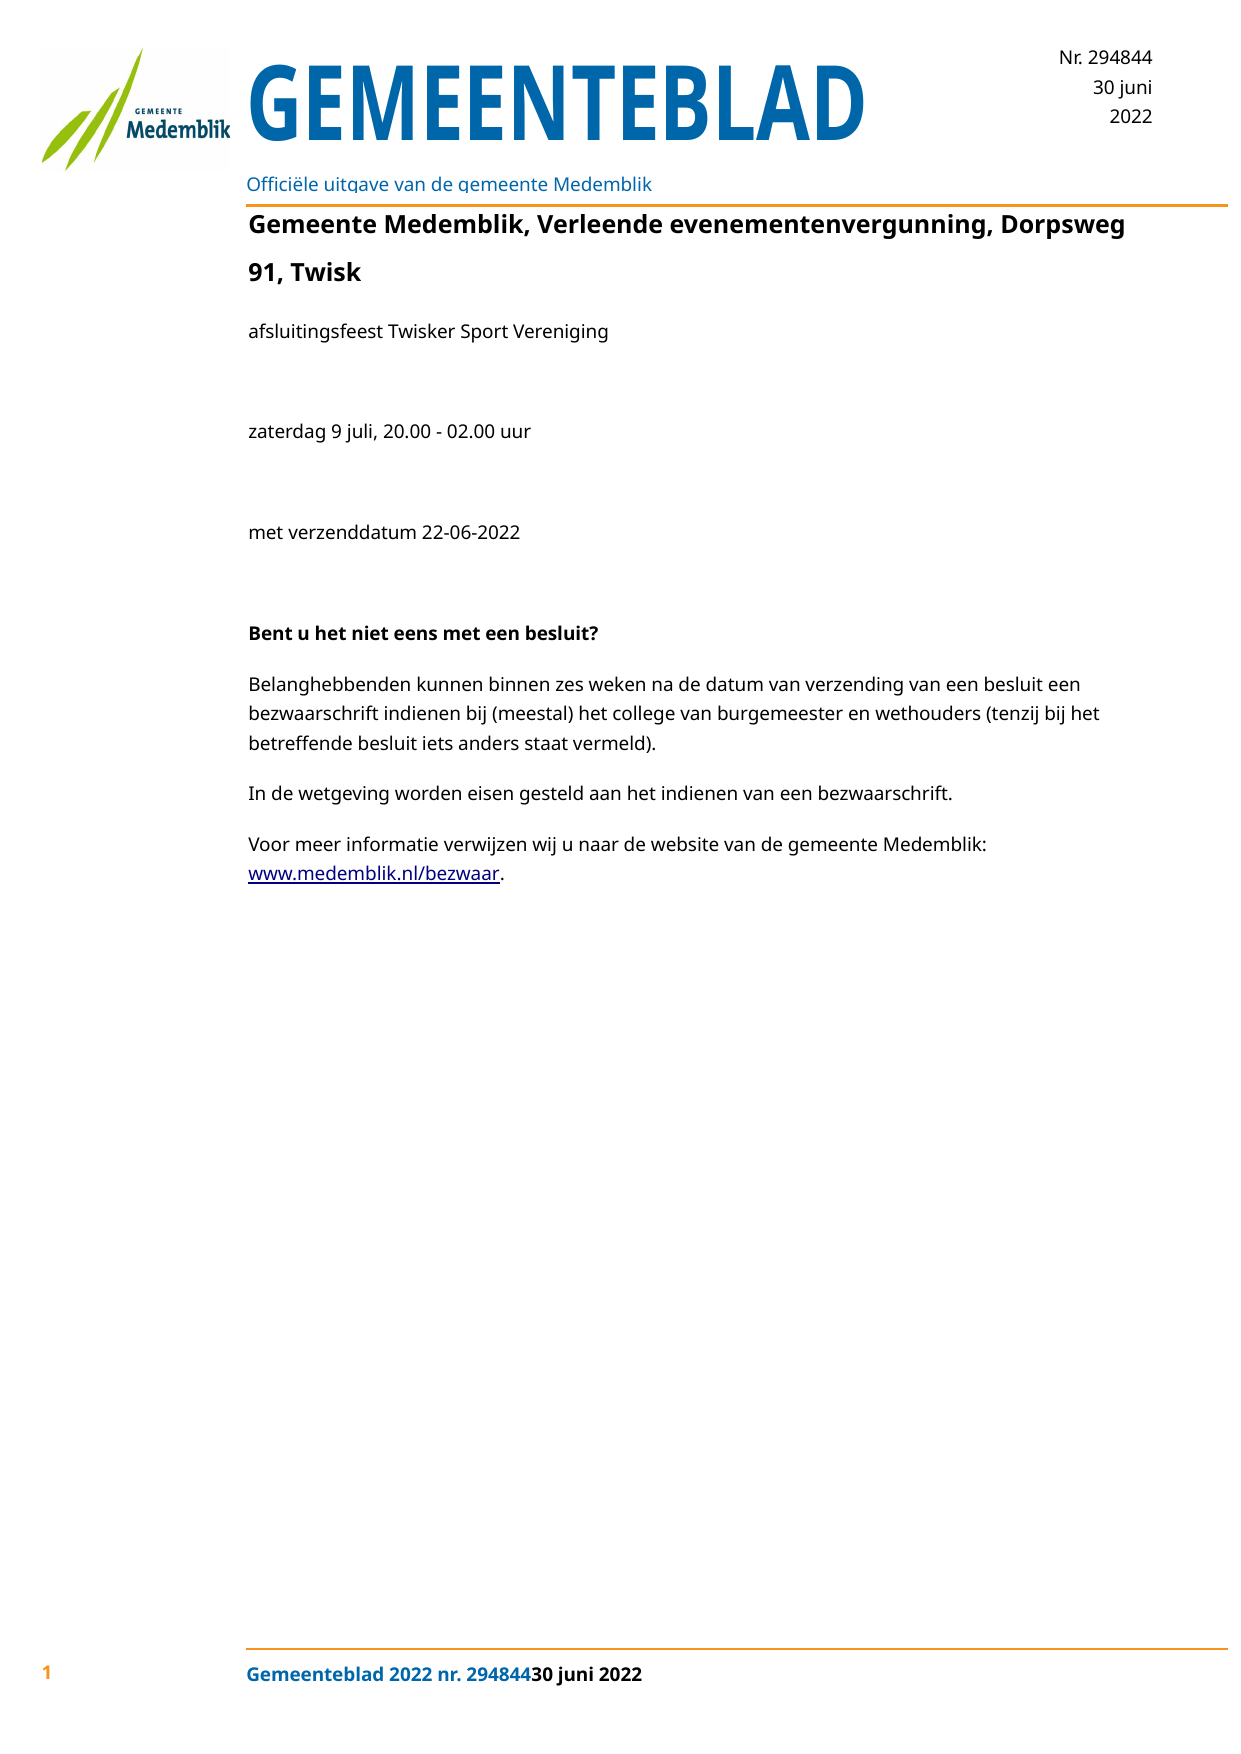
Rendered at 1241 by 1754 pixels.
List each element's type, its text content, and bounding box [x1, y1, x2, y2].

text Belanghebbenden kunnen binnen zes weken na de datum van verzending van een besluit een bezwaarschrift indienen bij (meestal) het college van burgemeester en wethouders (tenzij bij het betreffende besluit iets anders staat vermeld). [248, 671, 1152, 756]
text Bent u het niet eens met een besluit? [248, 620, 1152, 646]
text zaterdag 9 juli, 20.00 - 02.00 uur [248, 419, 1152, 444]
text Voor meer informatie verwijzen wij u naar de website van de gemeente Medemblik: www.medemblik.nl/bezwaar. [248, 831, 1152, 886]
text met verzenddatum 22-06-2022 [248, 519, 1152, 545]
text Gemeente Medemblik, Verleende evenementenvergunning, Dorpsweg 91, Twisk [248, 207, 1152, 288]
picture [41, 47, 231, 172]
text In de wetgeving worden eisen gesteld aan het indienen van een bezwaarschrift. [248, 780, 1152, 806]
text afsluitingsfeest Twisker Sport Vereniging [248, 318, 1152, 344]
